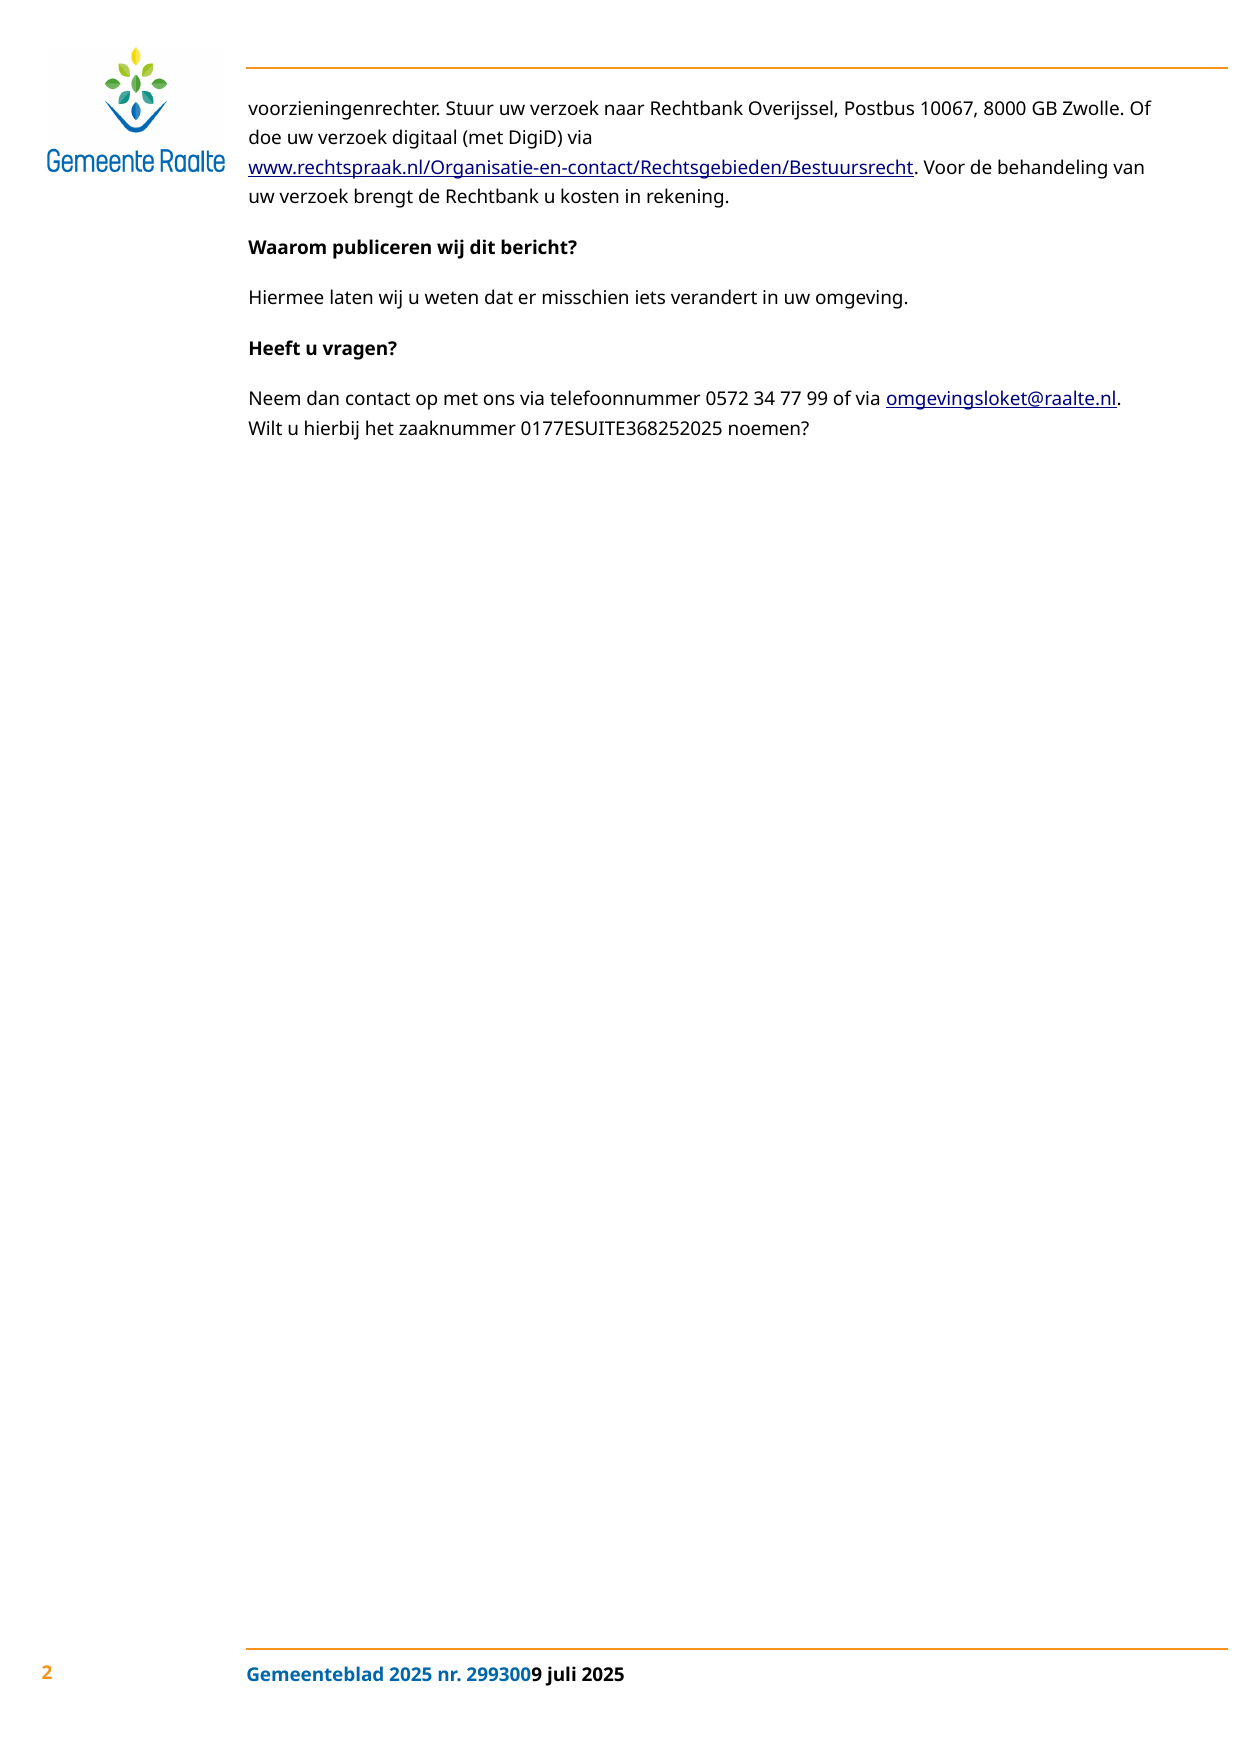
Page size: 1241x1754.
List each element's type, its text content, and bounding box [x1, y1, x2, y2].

text voorzieningenrechter. Stuur uw verzoek naar Rechtbank Overijssel, Postbus 10067, 8000 GB Zwolle. Of doe uw verzoek digitaal (met DigiD) via www.rechtspraak.nl/Organisatie-en-contact/Rechtsgebieden/Bestuursrecht. Voor de behandeling van uw verzoek brengt de Rechtbank u kosten in rekening. [248, 95, 1152, 209]
text Hiermee laten wij u weten dat er misschien iets verandert in uw omgeving. [248, 284, 1152, 310]
text Waarom publiceren wij dit bericht? [248, 234, 1152, 260]
text Heeft u vragen? [248, 335, 1152, 361]
picture [41, 47, 231, 172]
text Neem dan contact op met ons via telefoonnummer 0572 34 77 99 of via omgevingsloket@raalte.nl. Wilt u hierbij het zaaknummer 0177ESUITE368252025 noemen? [248, 385, 1152, 441]
